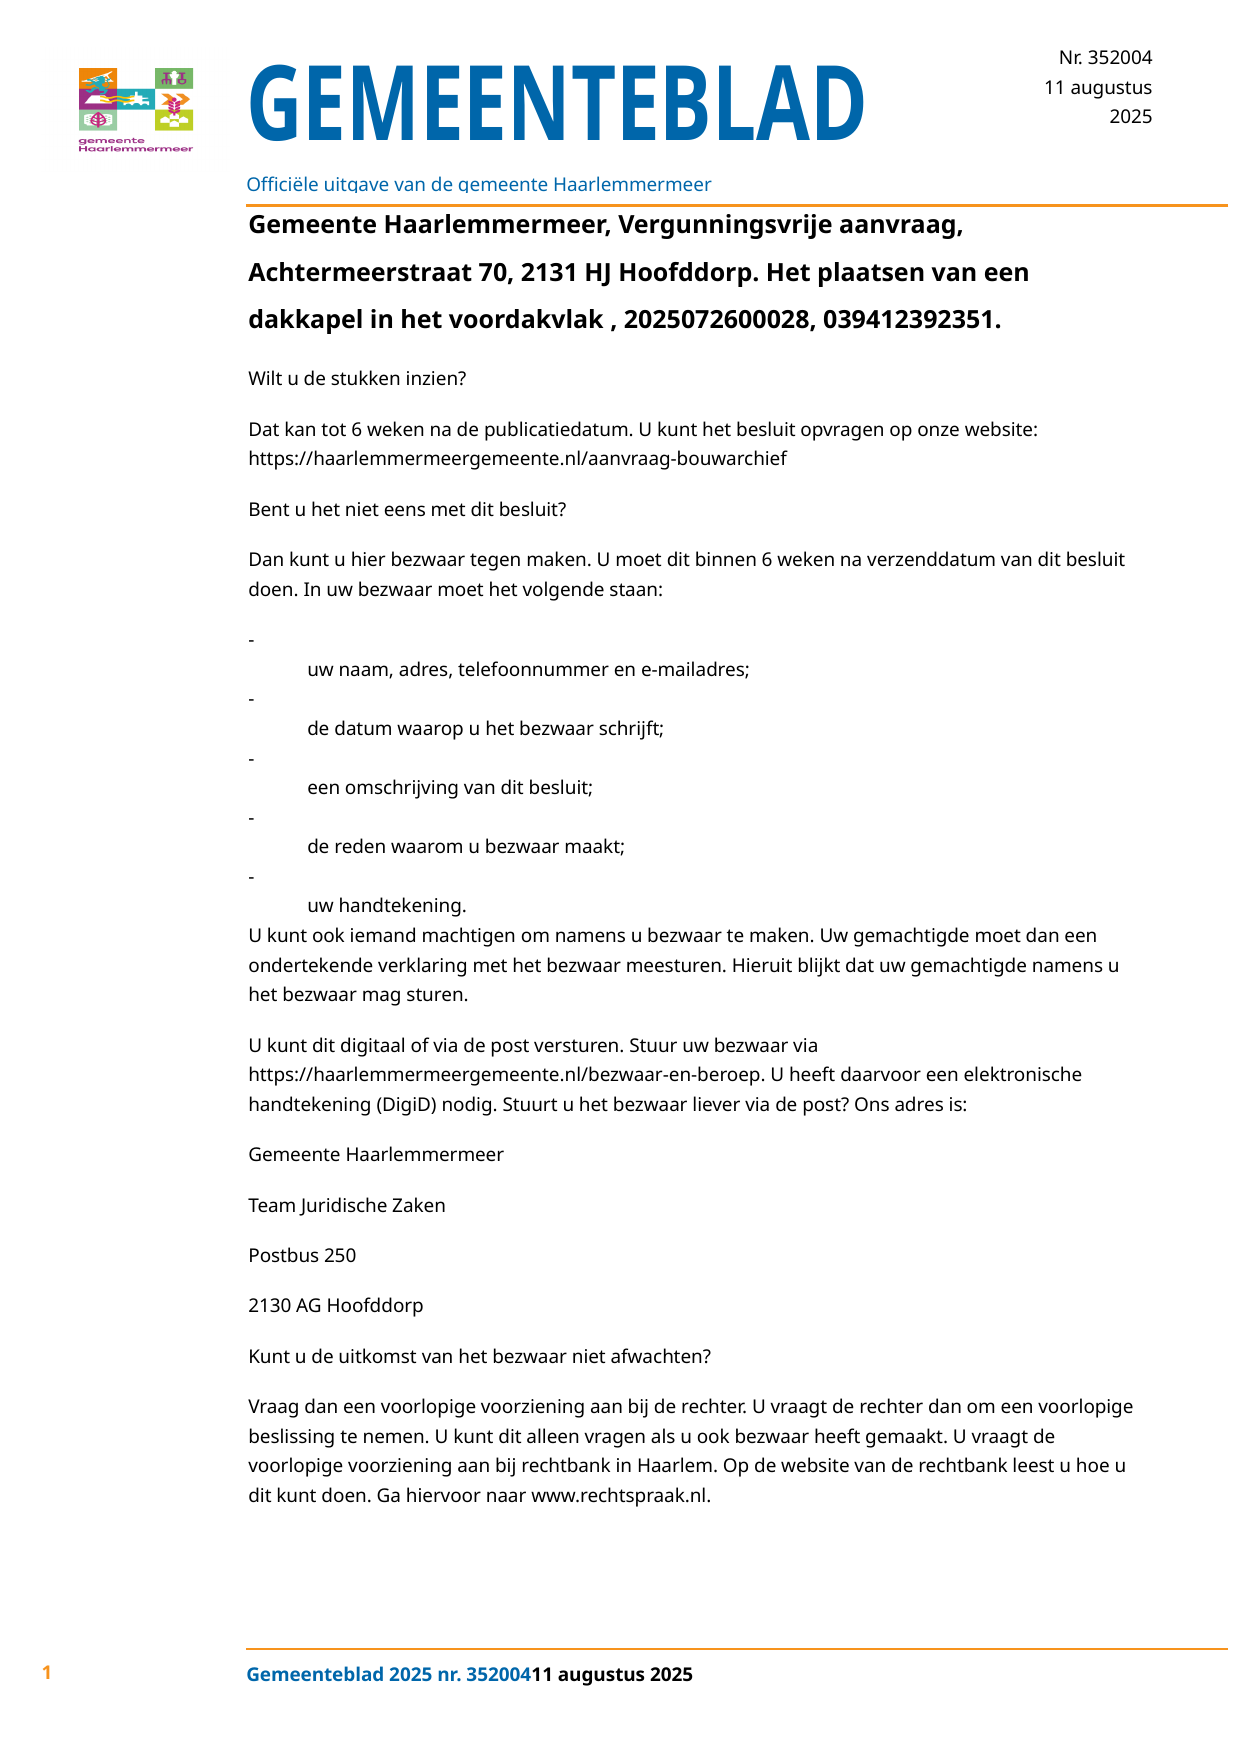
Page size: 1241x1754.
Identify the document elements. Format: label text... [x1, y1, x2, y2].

list de reden waarom u bezwaar maakt; [248, 833, 1152, 859]
list uw handtekening. [248, 893, 1152, 918]
text Dan kunt u hier bezwaar tegen maken. U moet dit binnen 6 weken na verzenddatum van dit besluit doen. In uw bezwaar moet het volgende staan: [248, 546, 1152, 602]
text Bent u het niet eens met dit besluit? [248, 496, 1152, 522]
list de datum waarop u het bezwaar schrijft; [248, 715, 1152, 741]
text Gemeente Haarlemmermeer [248, 1141, 1152, 1167]
text U kunt ook iemand machtigen om namens u bezwaar te maken. Uw gemachtigde moet dan een ondertekende verklaring met het bezwaar meesturen. Hieruit blijkt dat uw gemachtigde namens u het bezwaar mag sturen. [248, 922, 1152, 1007]
list een omschrijving van dit besluit; [248, 774, 1152, 800]
text Kunt u de uitkomst van het bezwaar niet afwachten? [248, 1343, 1152, 1369]
picture [41, 47, 231, 172]
text Vraag dan een voorlopige voorziening aan bij de rechter. U vraagt de rechter dan om een voorlopige beslissing te nemen. U kunt dit alleen vragen als u ook bezwaar heeft gemaakt. U vraagt de voorlopige voorziening aan bij rechtbank in Haarlem. Op de website van de rechtbank leest u hoe u dit kunt doen. Ga hiervoor naar www.rechtspraak.nl. [248, 1393, 1152, 1508]
list uw naam, adres, telefoonnummer en e-mailadres; [248, 656, 1152, 682]
text U kunt dit digitaal of via de post versturen. Stuur uw bezwaar via https://haarlemmermeergemeente.nl/bezwaar-en-beroep. U heeft daarvoor een elektronische handtekening (DigiD) nodig. Stuurt u het bezwaar liever via de post? Ons adres is: [248, 1032, 1152, 1117]
text Team Juridische Zaken [248, 1192, 1152, 1217]
text Postbus 250 [248, 1242, 1152, 1268]
text Gemeente Haarlemmermeer, Vergunningsvrije aanvraag, Achtermeerstraat 70, 2131 HJ Hoofddorp. Het plaatsen van een dakkapel in het voordakvlak , 2025072600028, 039412392351. [248, 207, 1152, 336]
text 2130 AG Hoofddorp [248, 1293, 1152, 1318]
text Wilt u de stukken inzien? [248, 366, 1152, 391]
text Dat kan tot 6 weken na de publicatiedatum. U kunt het besluit opvragen op onze website: https://haarlemmermeergemeente.nl/aanvraag-bouwarchief [248, 416, 1152, 471]
